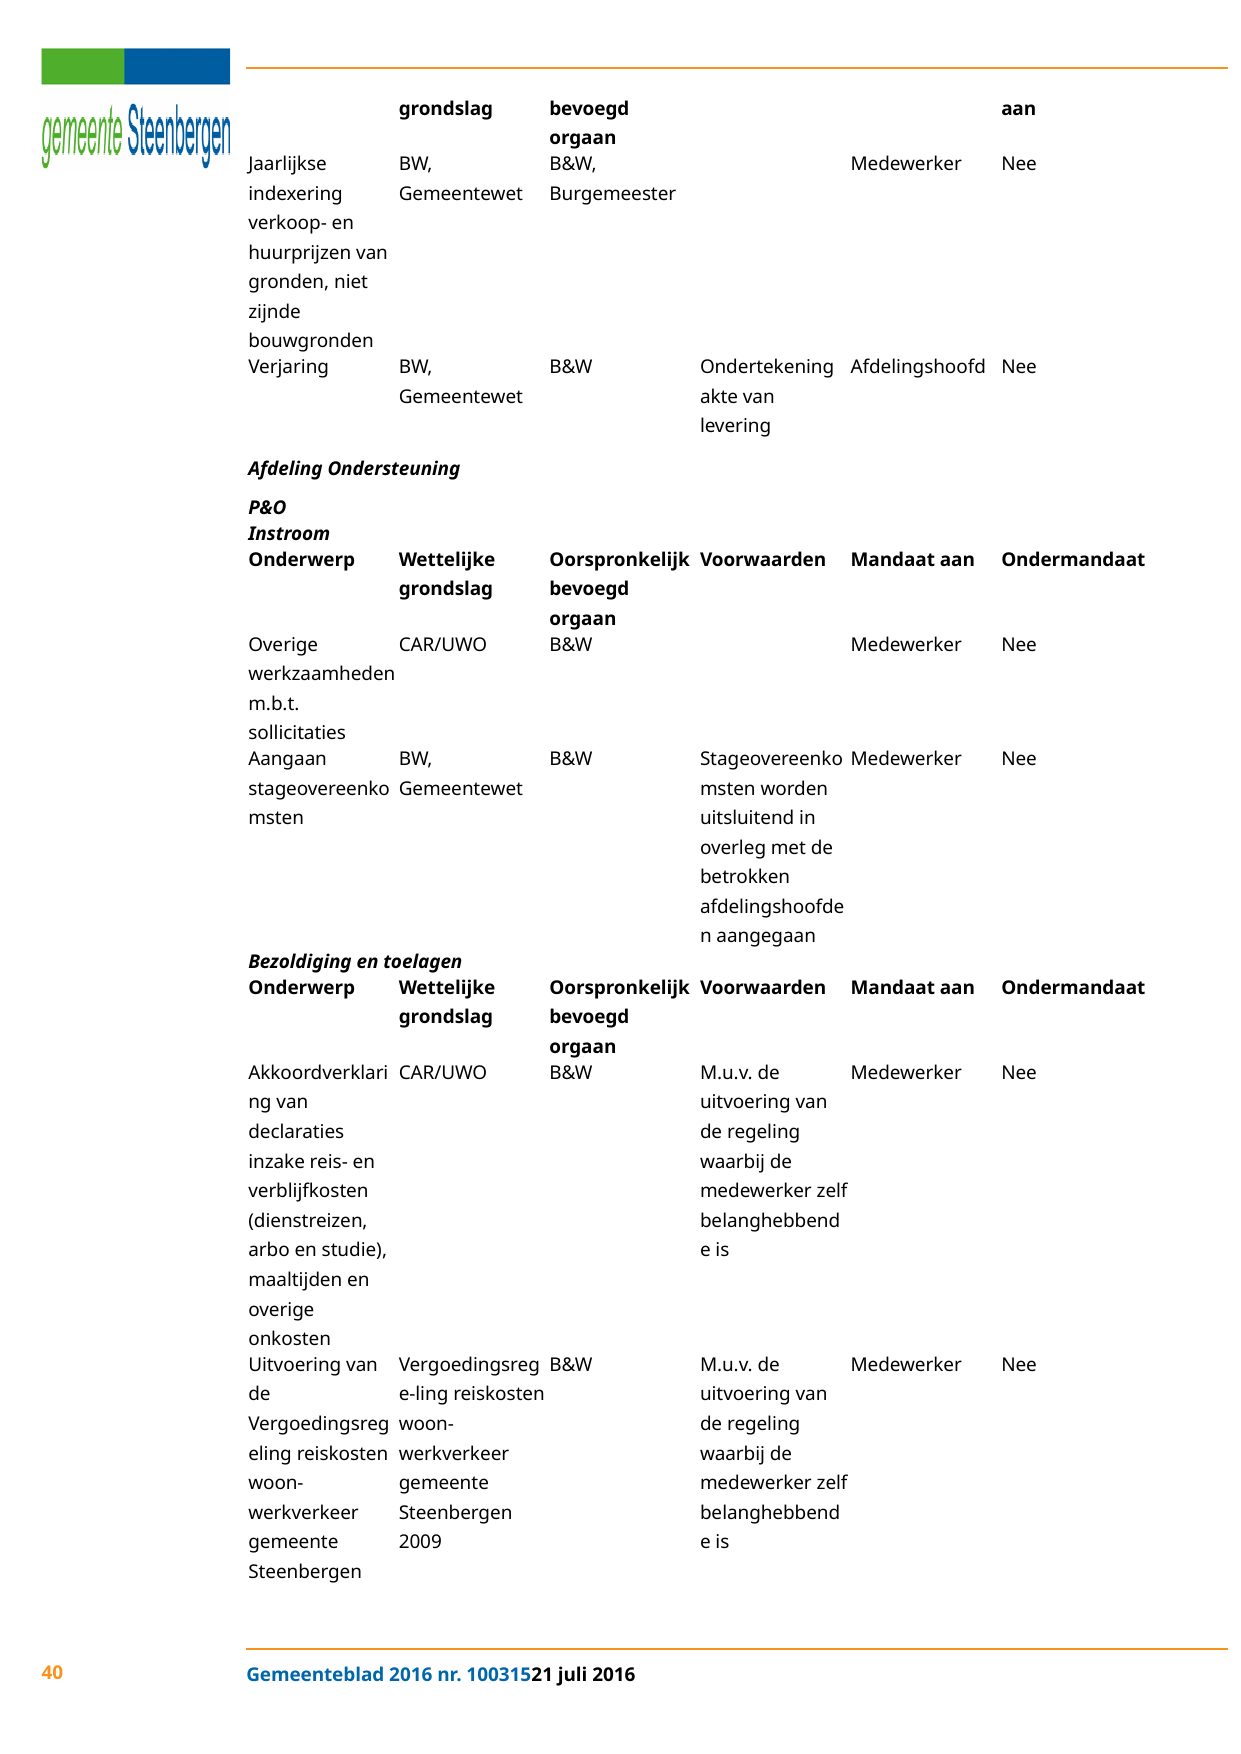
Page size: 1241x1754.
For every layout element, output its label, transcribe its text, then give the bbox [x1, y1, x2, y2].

table_cell Verjaring [248, 353, 398, 438]
table_cell Jaarlijkse indexering verkoop- en huurprijzen van gronden, niet zijnde bouwgronden [248, 150, 398, 353]
table_cell Wettelijke grondslag [399, 546, 549, 631]
table_cell Ondermandaat [1001, 546, 1152, 631]
table_cell Nee [1001, 745, 1152, 948]
table_cell Nee [1001, 1351, 1152, 1583]
table_cell Aangaan stageovereenkomsten [248, 745, 398, 948]
table_cell CAR/UWO [399, 631, 549, 745]
table_cell Oorspronkelijk bevoegd orgaan [549, 546, 700, 631]
table_cell B&W, Burgemeester [549, 150, 700, 353]
table_cell Stageovereenkomsten worden uitsluitend in overleg met de betrokken afdelingshoofden aangegaan [700, 745, 850, 948]
table_cell Nee [1001, 150, 1152, 353]
table_cell Uitvoering van de Vergoedingsregeling reiskosten woon-werkverkeer gemeente Steenbergen [248, 1351, 398, 1583]
table_cell Onderwerp [248, 546, 398, 631]
table_cell B&W [549, 1059, 700, 1351]
table_cell [850, 95, 1001, 150]
table_cell [700, 150, 850, 353]
table_cell [700, 95, 850, 150]
table_cell B&W [549, 745, 700, 948]
table_cell B&W [549, 631, 700, 745]
table_cell [248, 95, 398, 150]
table_cell Wettelijke grondslag [399, 974, 549, 1059]
table_cell Mandaat aan [850, 974, 1001, 1059]
table_cell Nee [1001, 631, 1152, 745]
table_cell Vergoedingsrege-ling reiskosten woon-werkverkeer gemeente Steenbergen 2009 [399, 1351, 549, 1583]
table_cell B&W [549, 353, 700, 438]
table_cell BW, Gemeentewet [399, 745, 549, 948]
table_cell M.u.v. de uitvoering van de regeling waarbij de medewerker zelf belanghebbende is [700, 1351, 850, 1583]
table_cell Afdelingshoofd [850, 353, 1001, 438]
text P&O [248, 494, 1152, 520]
text Afdeling Ondersteuning [248, 455, 1152, 481]
table_cell Medewerker [850, 631, 1001, 745]
table_cell aan [1001, 95, 1152, 150]
table_cell B&W [549, 1351, 700, 1583]
table_cell CAR/UWO [399, 1059, 549, 1351]
table_cell Voorwaarden [700, 974, 850, 1059]
table_cell Nee [1001, 353, 1152, 438]
table_cell Medewerker [850, 1351, 1001, 1583]
table_cell Onderwerp [248, 974, 398, 1059]
table_cell Medewerker [850, 150, 1001, 353]
table_cell Ondertekening akte van levering [700, 353, 850, 438]
table_cell Overige werkzaamheden m.b.t. sollicitaties [248, 631, 398, 745]
picture [41, 47, 231, 172]
table_cell M.u.v. de uitvoering van de regeling waarbij de medewerker zelf belanghebbende is [700, 1059, 850, 1351]
table_cell bevoegd orgaan [549, 95, 700, 150]
table_cell Medewerker [850, 1059, 1001, 1351]
table_cell grondslag [399, 95, 549, 150]
table_cell BW, Gemeentewet [399, 353, 549, 438]
table_cell Akkoordverklaring van declaraties inzake reis- en verblijfkosten (dienstreizen, arbo en studie), maaltijden en overige onkosten [248, 1059, 398, 1351]
table_cell Bezoldiging en toelagen [248, 949, 1152, 974]
table_cell [700, 631, 850, 745]
table_cell Medewerker [850, 745, 1001, 948]
table_cell Ondermandaat [1001, 974, 1152, 1059]
table_cell Nee [1001, 1059, 1152, 1351]
table_cell Voorwaarden [700, 546, 850, 631]
table_header Instroom [248, 520, 1152, 546]
table_cell Mandaat aan [850, 546, 1001, 631]
table_cell Oorspronkelijk bevoegd orgaan [549, 974, 700, 1059]
table_cell BW, Gemeentewet [399, 150, 549, 353]
